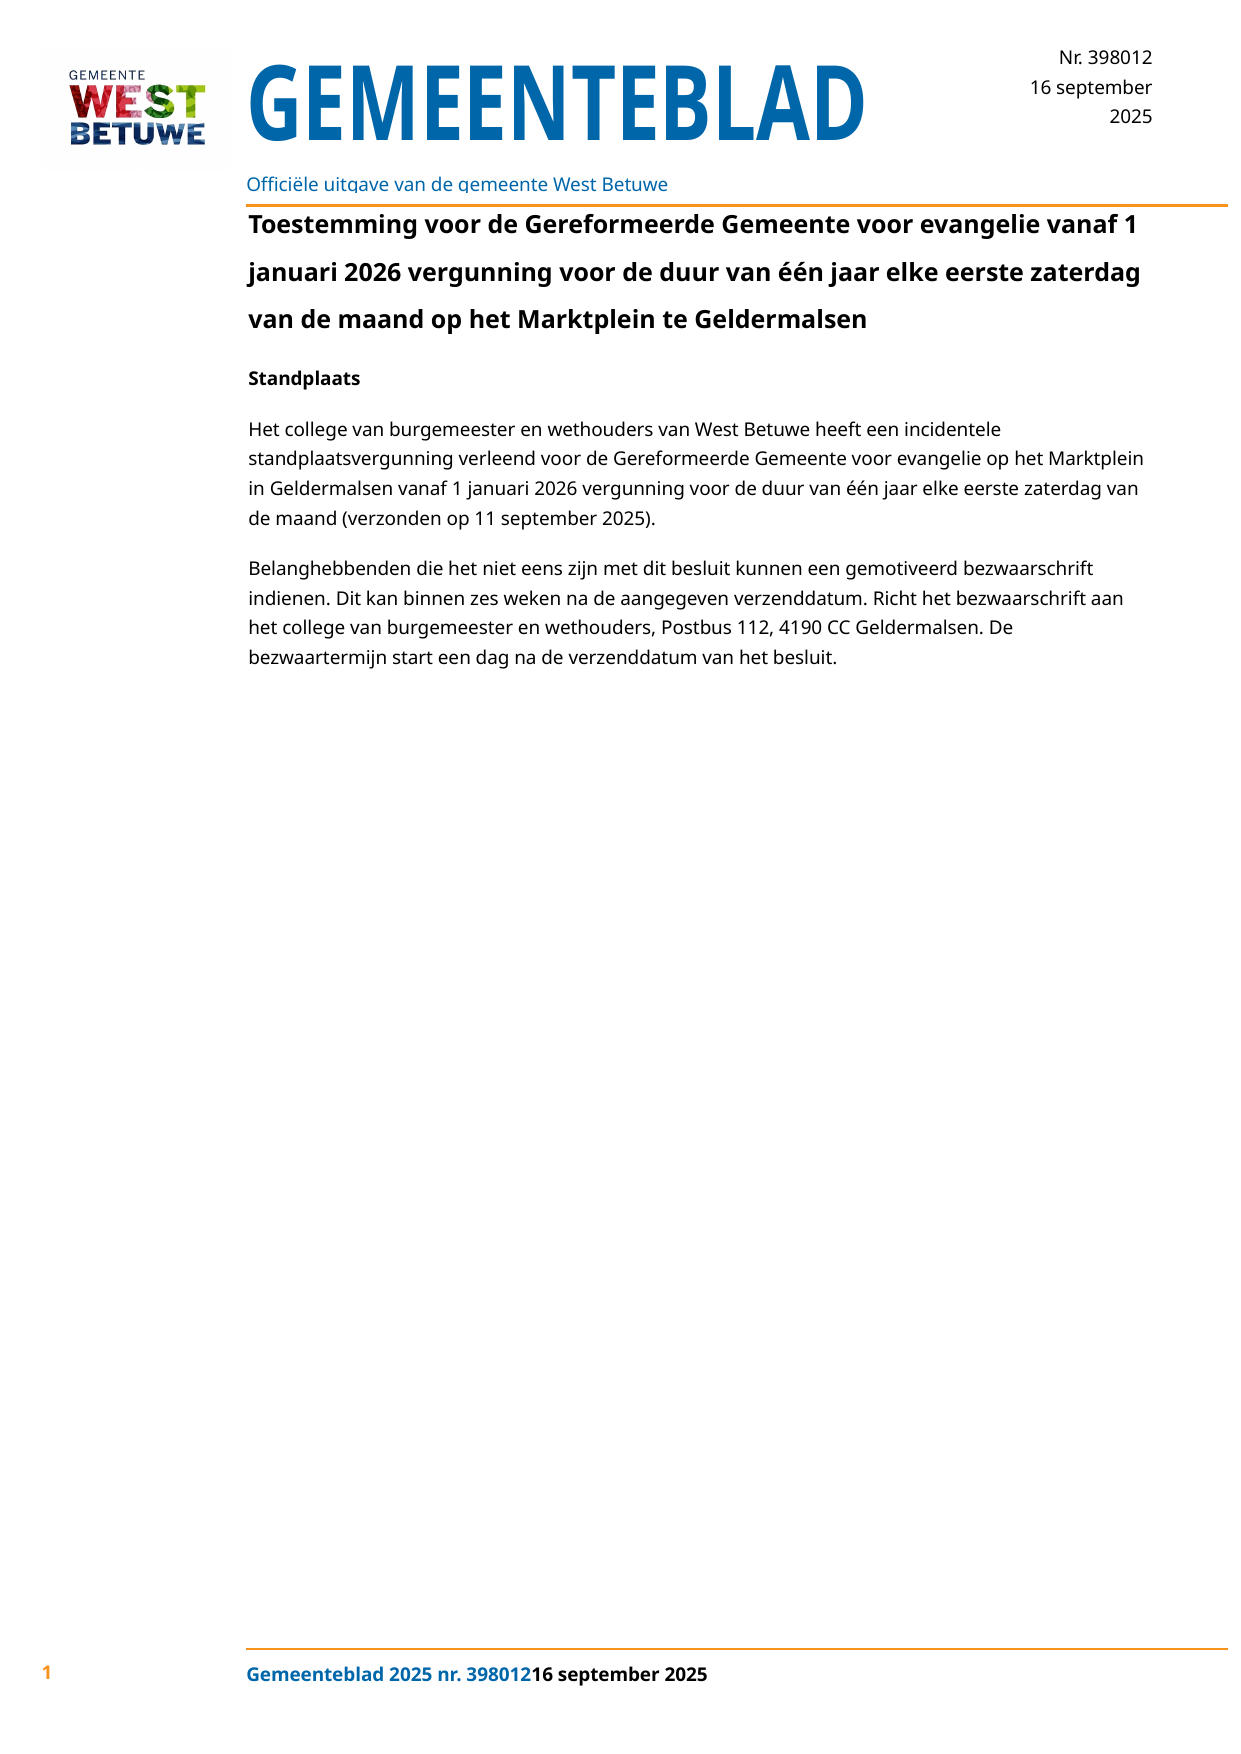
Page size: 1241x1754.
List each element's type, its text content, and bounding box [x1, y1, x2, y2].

text Standplaats [248, 366, 1152, 391]
text Het college van burgemeester en wethouders van West Betuwe heeft een incidentele standplaatsvergunning verleend voor de Gereformeerde Gemeente voor evangelie op het Marktplein in Geldermalsen vanaf 1 januari 2026 vergunning voor de duur van één jaar elke eerste zaterdag van de maand (verzonden op 11 september 2025). [248, 416, 1152, 530]
text Toestemming voor de Gereformeerde Gemeente voor evangelie vanaf 1 januari 2026 vergunning voor de duur van één jaar elke eerste zaterdag van de maand op het Marktplein te Geldermalsen [248, 207, 1152, 336]
picture [41, 47, 231, 172]
text Belanghebbenden die het niet eens zijn met dit besluit kunnen een gemotiveerd bezwaarschrift indienen. Dit kan binnen zes weken na de aangegeven verzenddatum. Richt het bezwaarschrift aan het college van burgemeester en wethouders, Postbus 112, 4190 CC Geldermalsen. De bezwaartermijn start een dag na de verzenddatum van het besluit. [248, 555, 1152, 669]
